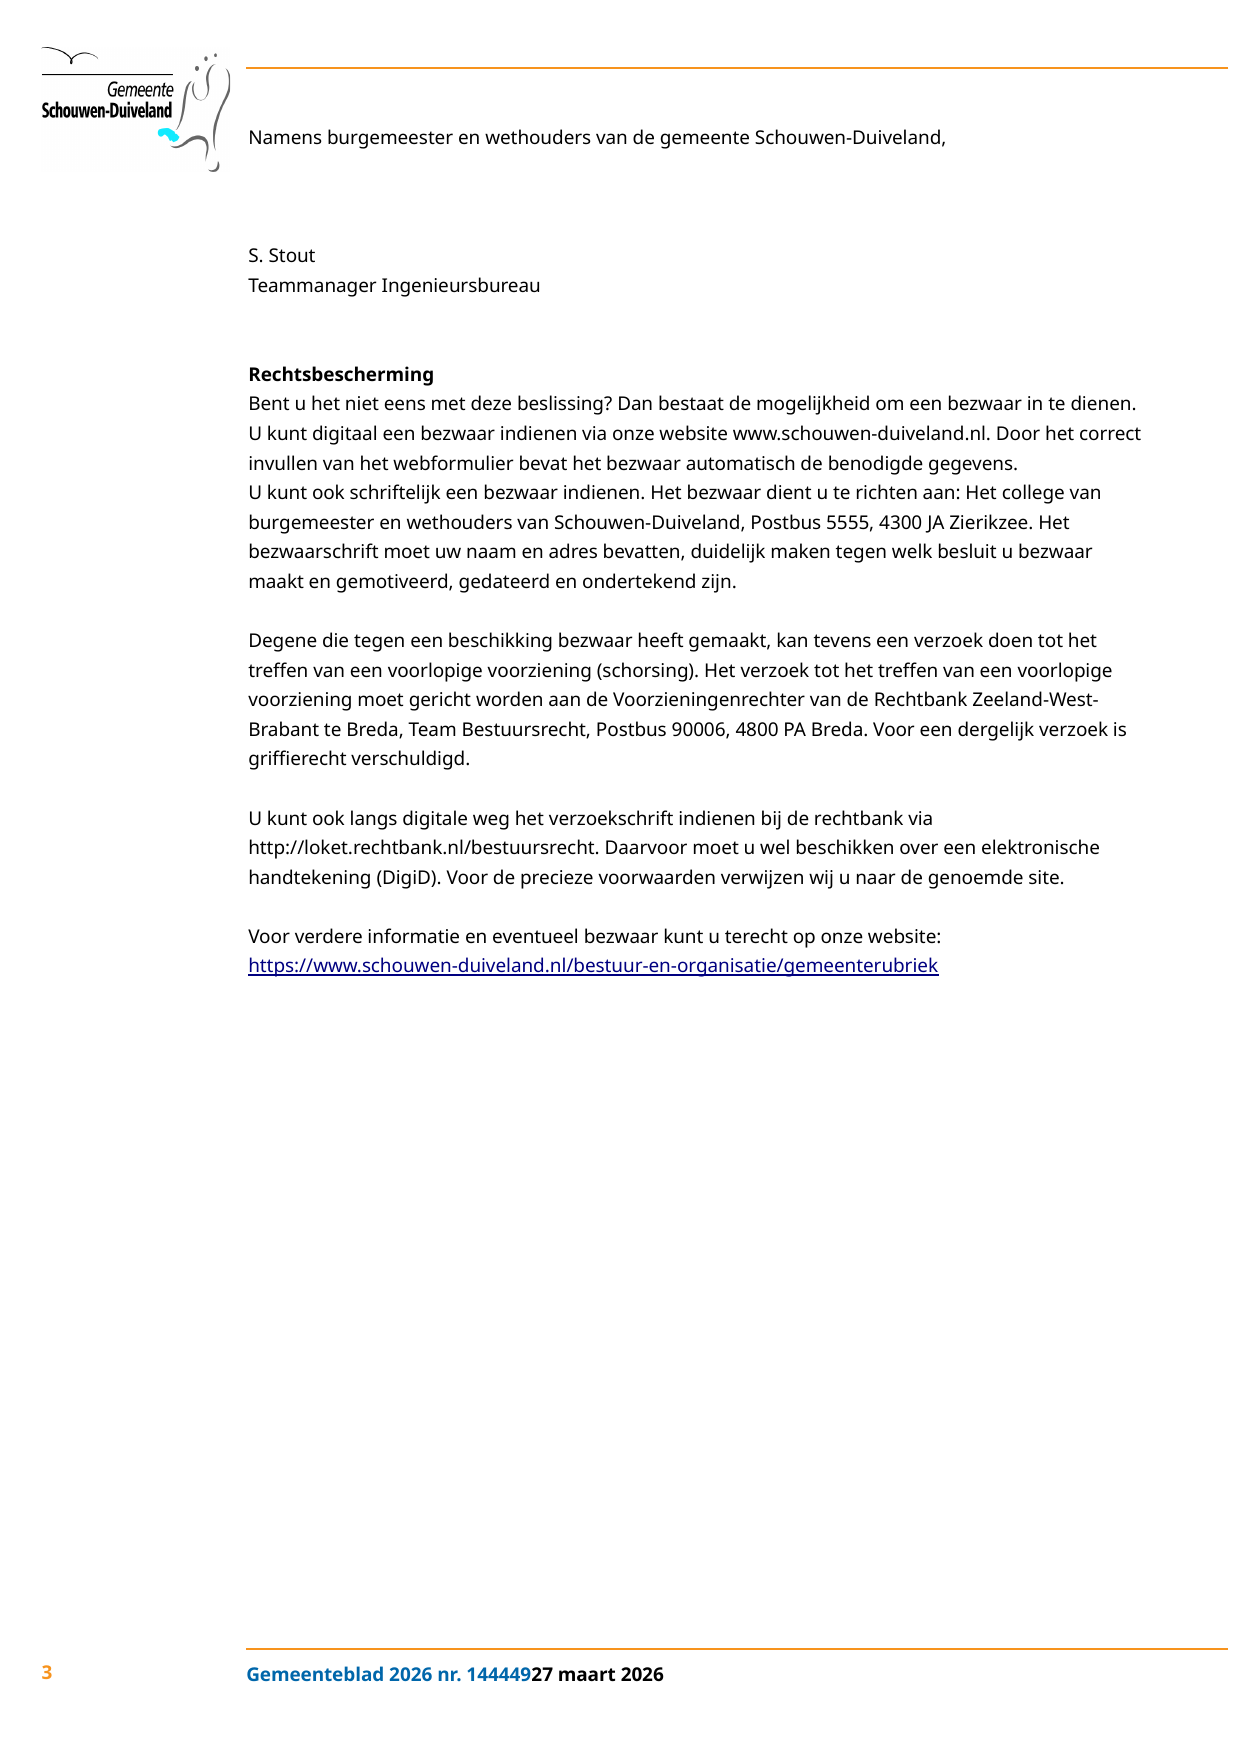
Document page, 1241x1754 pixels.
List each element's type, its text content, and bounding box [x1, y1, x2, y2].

picture [41, 47, 231, 172]
text Voor verdere informatie en eventueel bezwaar kunt u terecht op onze website: https://www.schouwen-duiveland.nl/bestuur-en-organisatie/gemeenterubriek [248, 923, 1152, 978]
text S. Stout [248, 243, 1152, 268]
text Namens burgemeester en wethouders van de gemeente Schouwen-Duiveland, [248, 124, 1152, 150]
text Bent u het niet eens met deze beslissing? Dan bestaat de mogelijkheid om een bezwaar in te dienen. U kunt digitaal een bezwaar indienen via onze website www.schouwen-duiveland.nl. Door het correct invullen van het webformulier bevat het bezwaar automatisch de benodigde gegevens. [248, 391, 1152, 476]
text U kunt ook schriftelijk een bezwaar indienen. Het bezwaar dient u te richten aan: Het college van burgemeester en wethouders van Schouwen-Duiveland, Postbus 5555, 4300 JA Zierikzee. Het bezwaarschrift moet uw naam en adres bevatten, duidelijk maken tegen welk besluit u bezwaar maakt en gemotiveerd, gedateerd en ondertekend zijn. [248, 479, 1152, 594]
text Degene die tegen een beschikking bezwaar heeft gemaakt, kan tevens een verzoek doen tot het treffen van een voorlopige voorziening (schorsing). Het verzoek tot het treffen van een voorlopige voorziening moet gericht worden aan de Voorzieningenrechter van de Rechtbank Zeeland-West-Brabant te Breda, Team Bestuursrecht, Postbus 90006, 4800 PA Breda. Voor een dergelijk verzoek is griffierecht verschuldigd. [248, 627, 1152, 771]
text Teammanager Ingenieursbureau [248, 272, 1152, 298]
text Rechtsbescherming [248, 361, 1152, 387]
text U kunt ook langs digitale weg het verzoekschrift indienen bij de rechtbank via http://loket.rechtbank.nl/bestuursrecht. Daarvoor moet u wel beschikken over een elektronische handtekening (DigiD). Voor de precieze voorwaarden verwijzen wij u naar de genoemde site. [248, 805, 1152, 890]
